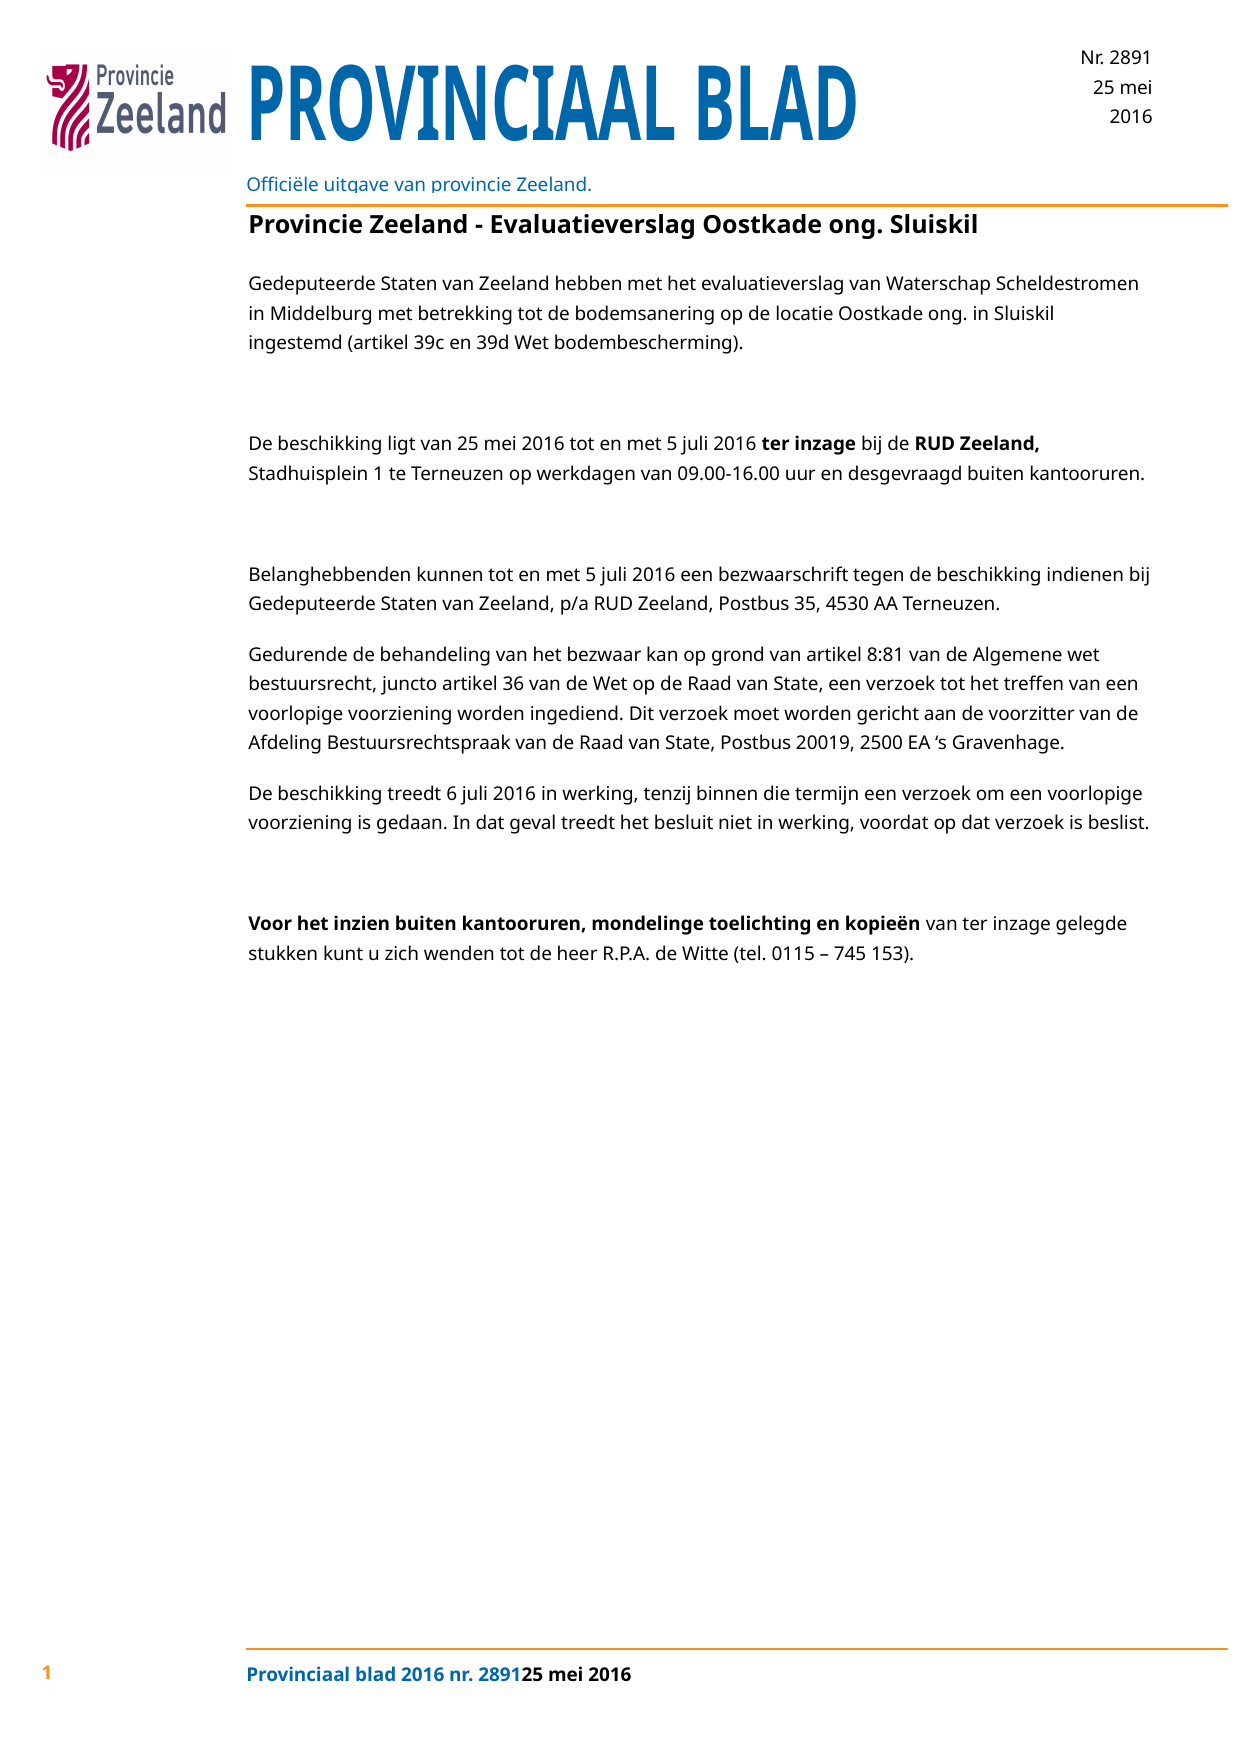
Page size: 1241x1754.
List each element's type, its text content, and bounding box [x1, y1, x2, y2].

text De beschikking treedt 6 juli 2016 in werking, tenzij binnen die termijn een verzoek om een voorlopige voorziening is gedaan. In dat geval treedt het besluit niet in werking, voordat op dat verzoek is beslist. [248, 780, 1152, 835]
text De beschikking ligt van 25 mei 2016 tot en met 5 juli 2016 ter inzage bij de RUD Zeeland, Stadhuisplein 1 te Terneuzen op werkdagen van 09.00-16.00 uur en desgevraagd buiten kantooruren. [248, 430, 1152, 486]
text Voor het inzien buiten kantooruren, mondelinge toelichting en kopieën van ter inzage gelegde stukken kunt u zich wenden tot de heer R.P.A. de Witte (tel. 0115 – 745 153). [248, 910, 1152, 966]
text Belanghebbenden kunnen tot en met 5 juli 2016 een bezwaarschrift tegen de beschikking indienen bij Gedeputeerde Staten van Zeeland, p/a RUD Zeeland, Postbus 35, 4530 AA Terneuzen. [248, 561, 1152, 616]
picture [41, 47, 231, 172]
text Provincie Zeeland - Evaluatieverslag Oostkade ong. Sluiskil [248, 207, 1152, 241]
text Gedurende de behandeling van het bezwaar kan op grond van artikel 8:81 van de Algemene wet bestuursrecht, juncto artikel 36 van de Wet op de Raad van State, een verzoek tot het treffen van een voorlopige voorziening worden ingediend. Dit verzoek moet worden gericht aan de voorzitter van de Afdeling Bestuursrechtspraak van de Raad van State, Postbus 20019, 2500 EA ‘s Gravenhage. [248, 641, 1152, 755]
text Gedeputeerde Staten van Zeeland hebben met het evaluatieverslag van Waterschap Scheldestromen in Middelburg met betrekking tot de bodemsanering op de locatie Oostkade ong. in Sluiskil ingestemd (artikel 39c en 39d Wet bodembescherming). [248, 270, 1152, 355]
